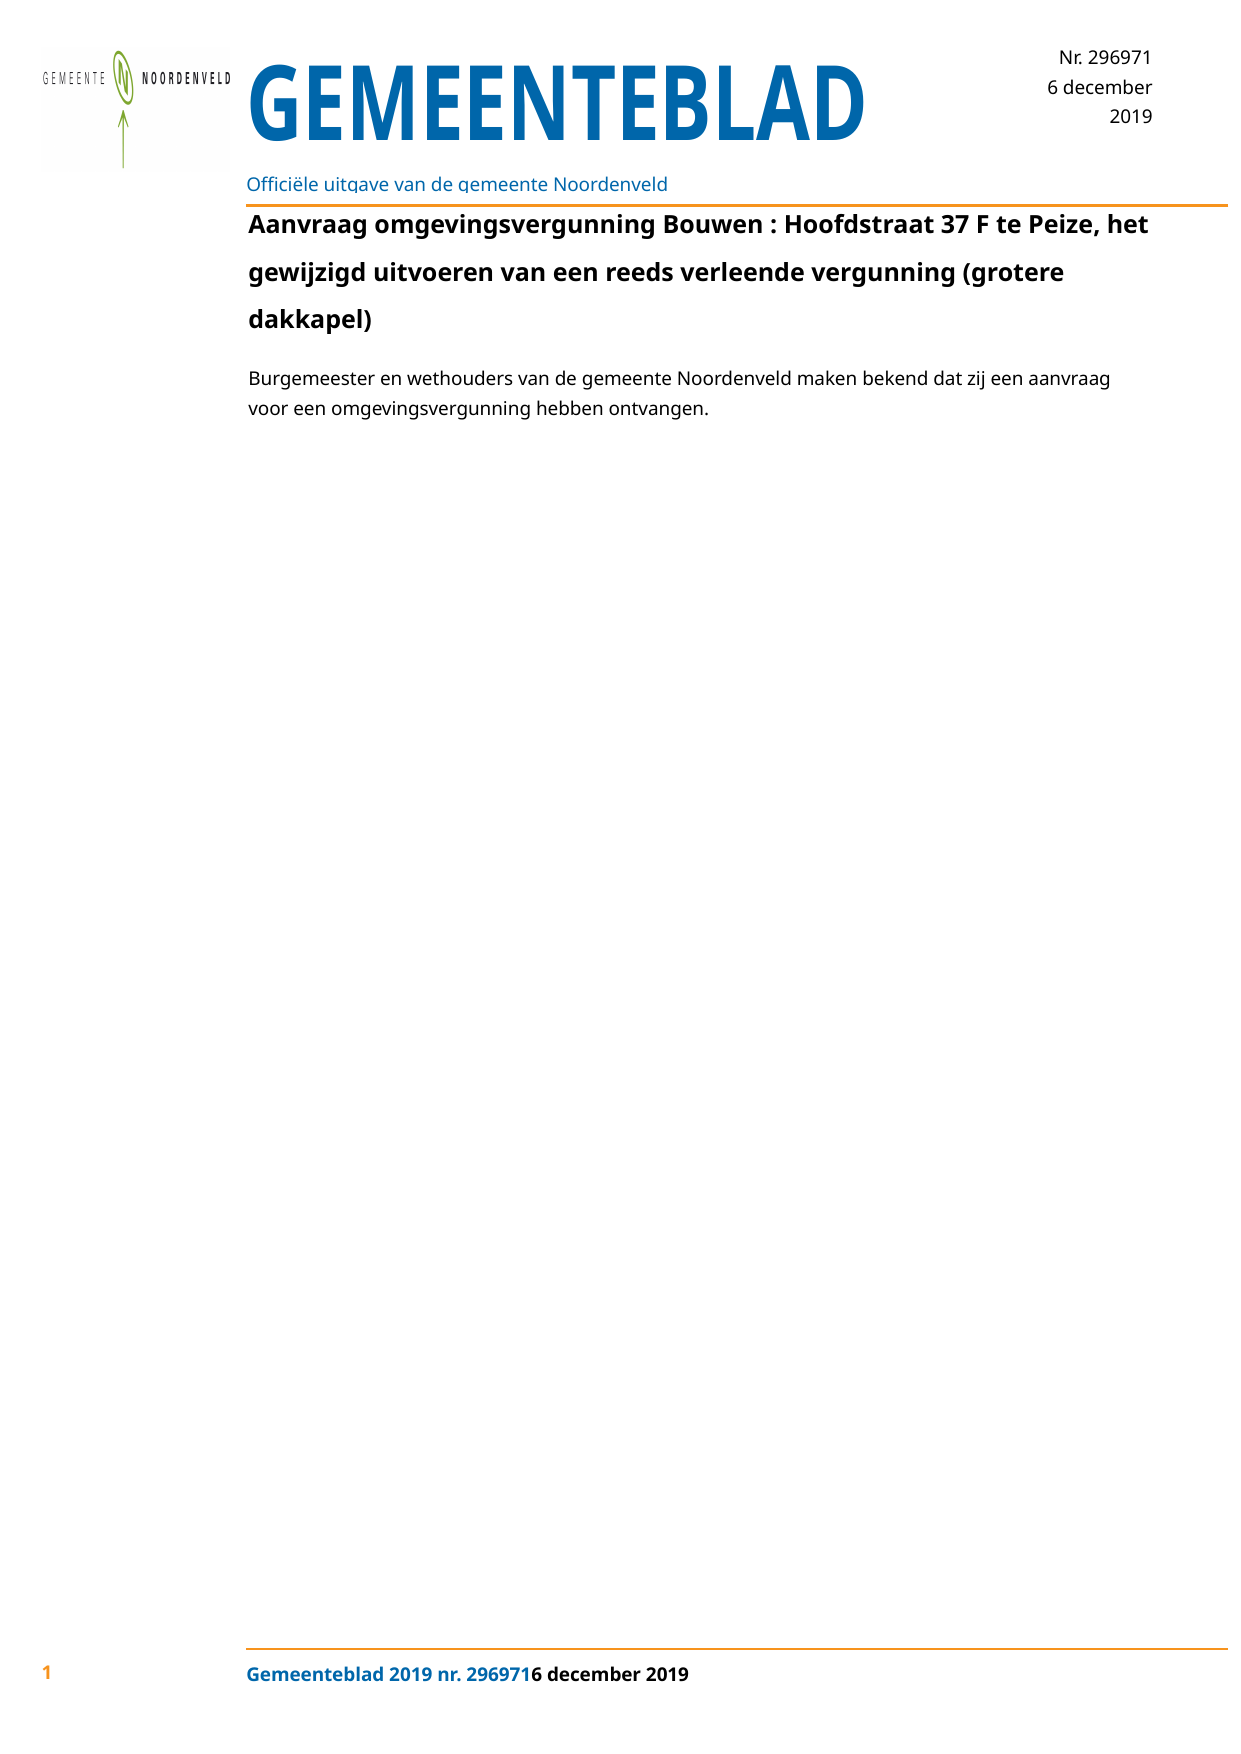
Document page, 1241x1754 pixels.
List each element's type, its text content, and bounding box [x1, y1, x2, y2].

picture [41, 47, 231, 172]
text Burgemeester en wethouders van de gemeente Noordenveld maken bekend dat zij een aanvraag voor een omgevingsvergunning hebben ontvangen. [248, 366, 1152, 421]
text Aanvraag omgevingsvergunning Bouwen : Hoofdstraat 37 F te Peize, het gewijzigd uitvoeren van een reeds verleende vergunning (grotere dakkapel) [248, 207, 1152, 336]
